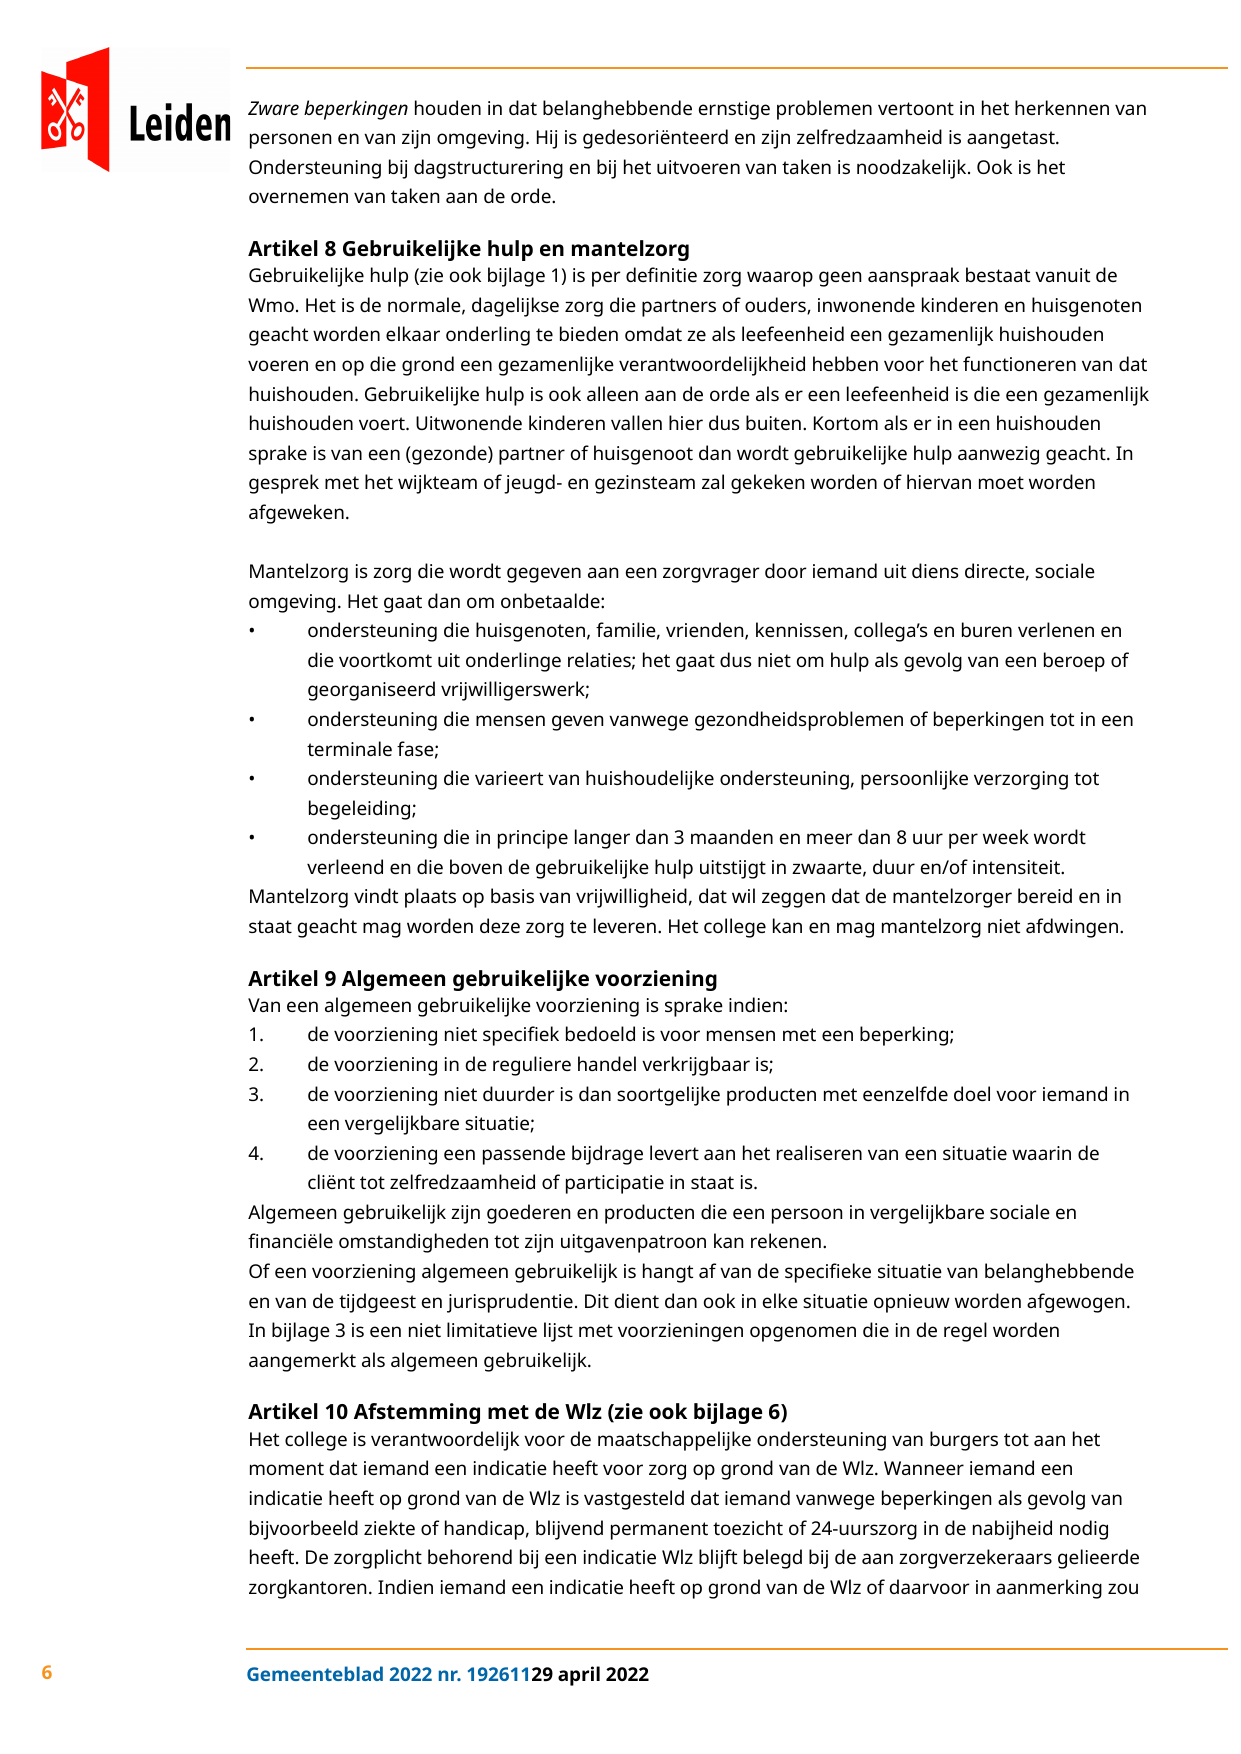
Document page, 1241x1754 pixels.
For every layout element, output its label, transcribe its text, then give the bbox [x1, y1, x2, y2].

list ondersteuning die in principe langer dan 3 maanden en meer dan 8 uur per week wordt verleend en die boven de gebruikelijke hulp uitstijgt in zwaarte, duur en/of intensiteit. [248, 824, 1152, 880]
text Gebruikelijke hulp (zie ook bijlage 1) is per definitie zorg waarop geen aanspraak bestaat vanuit de Wmo. Het is de normale, dagelijkse zorg die partners of ouders, inwonende kinderen en huisgenoten geacht worden elkaar onderling te bieden omdat ze als leefeenheid een gezamenlijk huishouden voeren en op die grond een gezamenlijke verantwoordelijkheid hebben voor het functioneren van dat huishouden. Gebruikelijke hulp is ook alleen aan de orde als er een leefeenheid is die een gezamenlijk huishouden voert. Uitwonende kinderen vallen hier dus buiten. Kortom als er in een huishouden sprake is van een (gezonde) partner of huisgenoot dan wordt gebruikelijke hulp aanwezig geacht. In gesprek met het wijkteam of jeugd- en gezinsteam zal gekeken worden of hiervan moet worden afgeweken. [248, 262, 1152, 525]
text Algemeen gebruikelijk zijn goederen en producten die een persoon in vergelijkbare sociale en financiële omstandigheden tot zijn uitgavenpatroon kan rekenen. [248, 1199, 1152, 1254]
text Van een algemeen gebruikelijke voorziening is sprake indien: [248, 992, 1152, 1018]
list ondersteuning die mensen geven vanwege gezondheidsproblemen of beperkingen tot in een terminale fase; [248, 706, 1152, 761]
text Het college is verantwoordelijk voor de maatschappelijke ondersteuning van burgers tot aan het moment dat iemand een indicatie heeft voor zorg op grond van de Wlz. Wanneer iemand een indicatie heeft op grond van de Wlz is vastgesteld dat iemand vanwege beperkingen als gevolg van bijvoorbeeld ziekte of handicap, blijvend permanent toezicht of 24-uurszorg in de nabijheid nodig heeft. De zorgplicht behorend bij een indicatie Wlz blijft belegd bij de aan zorgverzekeraars gelieerde zorgkantoren. Indien iemand een indicatie heeft op grond van de Wlz of daarvoor in aanmerking zou [248, 1426, 1152, 1599]
text Artikel 8 Gebruikelijke hulp en mantelzorg [248, 234, 1152, 262]
text Of een voorziening algemeen gebruikelijk is hangt af van de specifieke situatie van belanghebbende en van de tijdgeest en jurisprudentie. Dit dient dan ook in elke situatie opnieuw worden afgewogen. [248, 1258, 1152, 1314]
list de voorziening een passende bijdrage levert aan het realiseren van een situatie waarin de cliënt tot zelfredzaamheid of participatie in staat is. [248, 1140, 1152, 1195]
list ondersteuning die varieert van huishoudelijke ondersteuning, persoonlijke verzorging tot begeleiding; [248, 765, 1152, 821]
list de voorziening niet specifiek bedoeld is voor mensen met een beperking; [248, 1022, 1152, 1047]
text Zware beperkingen houden in dat belanghebbende ernstige problemen vertoont in het herkennen van personen en van zijn omgeving. Hij is gedesoriënteerd en zijn zelfredzaamheid is aangetast. Ondersteuning bij dagstructurering en bij het uitvoeren van taken is noodzakelijk. Ook is het overnemen van taken aan de orde. [248, 95, 1152, 209]
text Artikel 10 Afstemming met de Wlz (zie ook bijlage 6) [248, 1397, 1152, 1426]
text Artikel 9 Algemeen gebruikelijke voorziening [248, 964, 1152, 992]
list de voorziening niet duurder is dan soortgelijke producten met eenzelfde doel voor iemand in een vergelijkbare situatie; [248, 1081, 1152, 1136]
list de voorziening in de reguliere handel verkrijgbaar is; [248, 1051, 1152, 1077]
text Mantelzorg vindt plaats op basis van vrijwilligheid, dat wil zeggen dat de mantelzorger bereid en in staat geacht mag worden deze zorg te leveren. Het college kan en mag mantelzorg niet afdwingen. [248, 884, 1152, 939]
picture [41, 47, 231, 172]
text Mantelzorg is zorg die wordt gegeven aan een zorgvrager door iemand uit diens directe, sociale omgeving. Het gaat dan om onbetaalde: [248, 558, 1152, 613]
text In bijlage 3 is een niet limitatieve lijst met voorzieningen opgenomen die in de regel worden aangemerkt als algemeen gebruikelijk. [248, 1317, 1152, 1373]
list ondersteuning die huisgenoten, familie, vrienden, kennissen, collega’s en buren verlenen en die voortkomt uit onderlinge relaties; het gaat dus niet om hulp als gevolg van een beroep of georganiseerd vrijwilligerswerk; [248, 617, 1152, 702]
